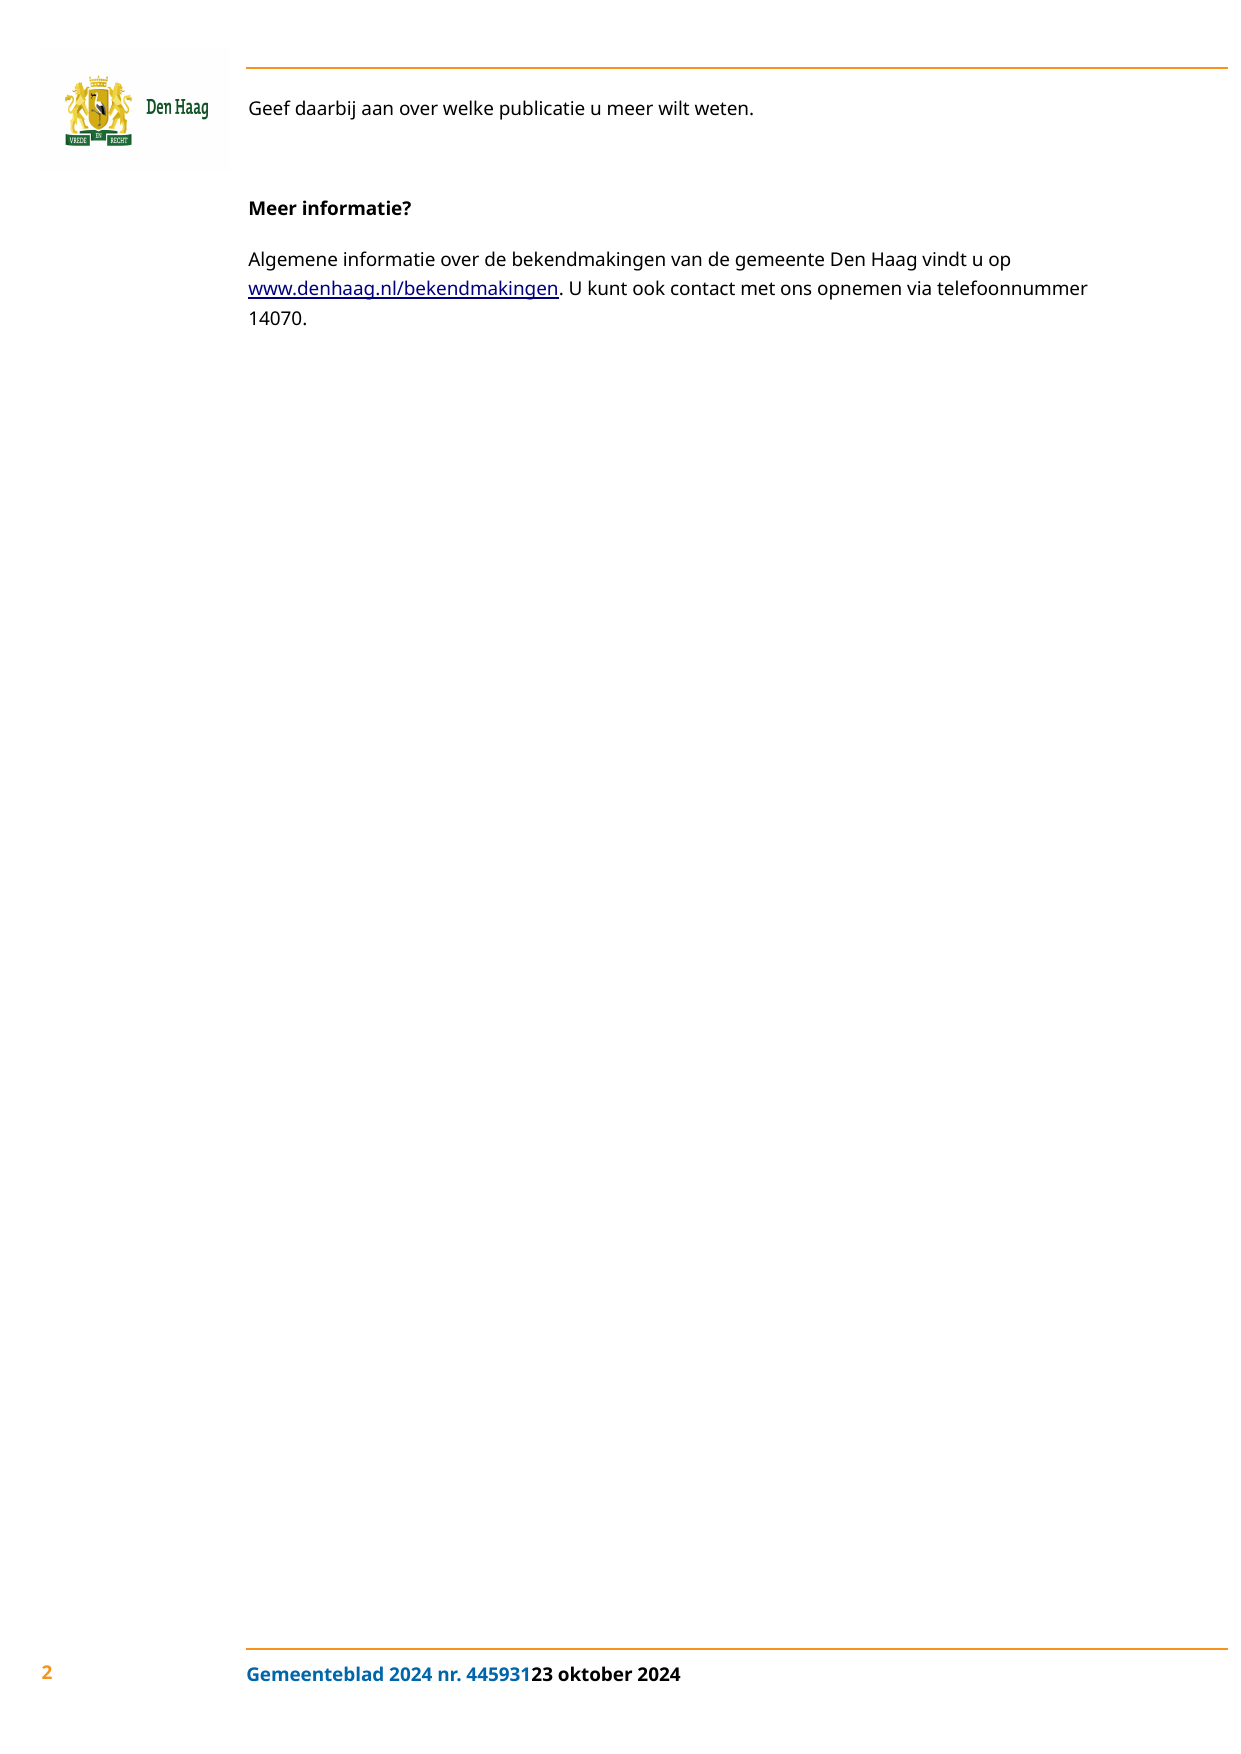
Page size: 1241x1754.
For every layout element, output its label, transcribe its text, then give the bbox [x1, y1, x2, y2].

text Meer informatie? [248, 196, 1152, 221]
text Algemene informatie over de bekendmakingen van de gemeente Den Haag vindt u op www.denhaag.nl/bekendmakingen. U kunt ook contact met ons opnemen via telefoonnummer 14070. [248, 246, 1152, 331]
text Geef daarbij aan over welke publicatie u meer wilt weten. [248, 95, 1152, 121]
picture [41, 47, 231, 172]
